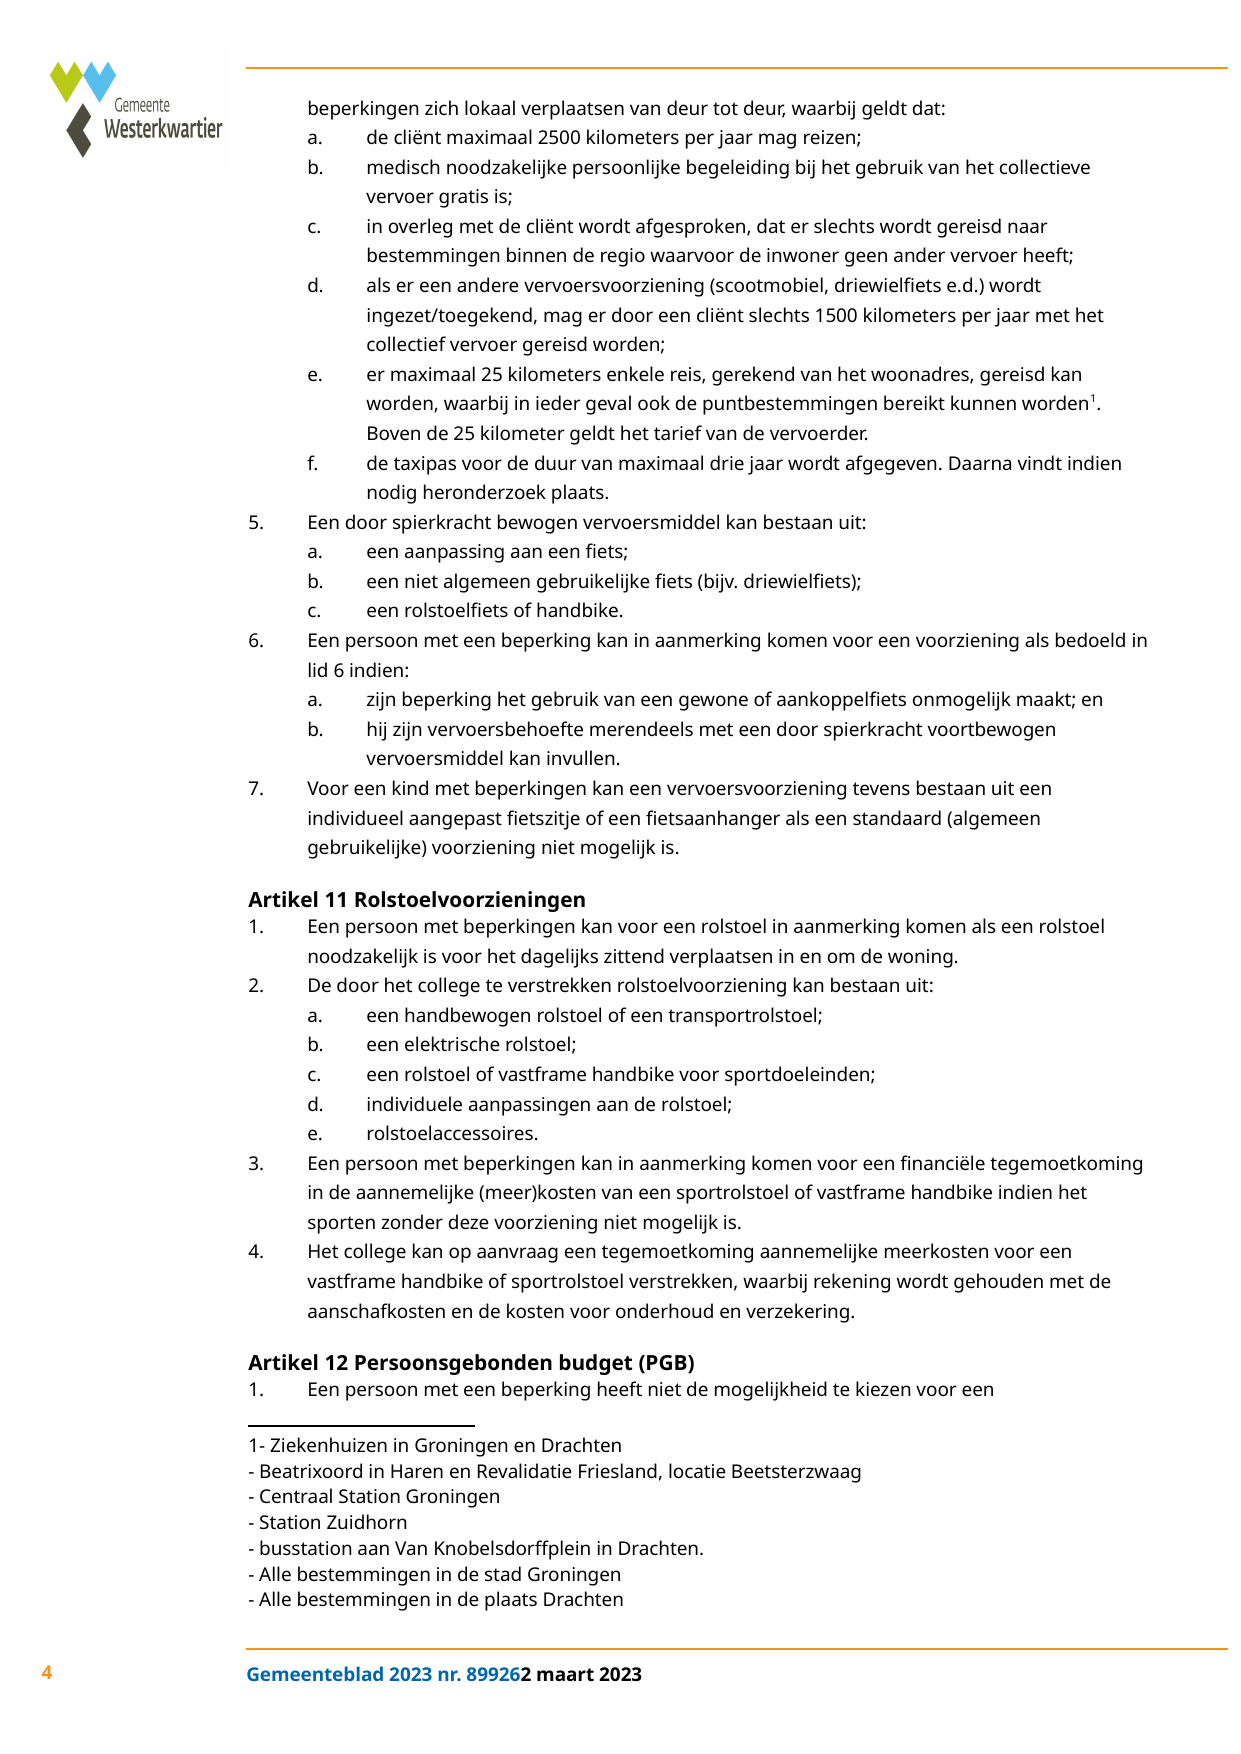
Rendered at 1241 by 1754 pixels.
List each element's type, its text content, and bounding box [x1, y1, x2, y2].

list medisch noodzakelijke persoonlijke begeleiding bij het gebruik van het collectieve vervoer gratis is; [307, 154, 1152, 209]
list een elektrische rolstoel; [307, 1032, 1152, 1057]
list rolstoelaccessoires. [307, 1120, 1152, 1146]
list De door het college te verstrekken rolstoelvoorziening kan bestaan uit: [248, 972, 1152, 998]
list in overleg met de cliënt wordt afgesproken, dat er slechts wordt gereisd naar bestemmingen binnen de regio waarvoor de inwoner geen ander vervoer heeft; [307, 213, 1152, 268]
list Een persoon met beperkingen kan voor een rolstoel in aanmerking komen als een rolstoel noodzakelijk is voor het dagelijks zittend verplaatsen in en om de woning. [248, 913, 1152, 968]
list een rolstoelfiets of handbike. [307, 598, 1152, 623]
list - Centraal Station Groningen [248, 1483, 1152, 1509]
list Een persoon met beperkingen kan in aanmerking komen voor een financiële tegemoetkoming in de aannemelijke (meer)kosten van een sportrolstoel of vastframe handbike indien het sporten zonder deze voorziening niet mogelijk is. [248, 1150, 1152, 1235]
list Een persoon met een beperking kan in aanmerking komen voor een voorziening als bedoeld in lid 6 indien: [248, 627, 1152, 683]
list een niet algemeen gebruikelijke fiets (bijv. driewielfiets); [307, 568, 1152, 594]
list - Alle bestemmingen in de plaats Drachten [248, 1586, 1152, 1612]
list - busstation aan Van Knobelsdorffplein in Drachten. [248, 1535, 1152, 1561]
list een rolstoel of vastframe handbike voor sportdoeleinden; [307, 1061, 1152, 1087]
text Artikel 12 Persoonsgebonden budget (PGB) [248, 1348, 1152, 1377]
list als er een andere vervoersvoorziening (scootmobiel, driewielfiets e.d.) wordt ingezet/toegekend, mag er door een cliënt slechts 1500 kilometers per jaar met het collectief vervoer gereisd worden; [307, 272, 1152, 357]
list Een persoon met een beperking heeft niet de mogelijkheid te kiezen voor een [248, 1377, 1152, 1402]
list - Alle bestemmingen in de stad Groningen [248, 1561, 1152, 1586]
text Artikel 11 Rolstoelvoorzieningen [248, 885, 1152, 913]
list - Beatrixoord in Haren en Revalidatie Friesland, locatie Beetsterzwaag [248, 1458, 1152, 1483]
list Het college kan op aanvraag een tegemoetkoming aannemelijke meerkosten voor een vastframe handbike of sportrolstoel verstrekken, waarbij rekening wordt gehouden met de aanschafkosten en de kosten voor onderhoud en verzekering. [248, 1239, 1152, 1323]
list beperkingen zich lokaal verplaatsen van deur tot deur, waarbij geldt dat: [248, 95, 1152, 121]
list er maximaal 25 kilometers enkele reis, gerekend van het woonadres, gereisd kan worden, waarbij in ieder geval ook de puntbestemmingen bereikt kunnen worden. Boven de 25 kilometer geldt het tarief van de vervoerder. [307, 361, 1152, 446]
list de taxipas voor de duur van maximaal drie jaar wordt afgegeven. Daarna vindt indien nodig heronderzoek plaats. [307, 450, 1152, 505]
picture [41, 47, 231, 172]
list individuele aanpassingen aan de rolstoel; [307, 1091, 1152, 1116]
list een handbewogen rolstoel of een transportrolstoel; [307, 1002, 1152, 1028]
list een aanpassing aan een fiets; [307, 538, 1152, 564]
list Een door spierkracht bewogen vervoersmiddel kan bestaan uit: [248, 509, 1152, 535]
list hij zijn vervoersbehoefte merendeels met een door spierkracht voortbewogen vervoersmiddel kan invullen. [307, 716, 1152, 771]
list - Station Zuidhorn [248, 1509, 1152, 1535]
list de cliënt maximaal 2500 kilometers per jaar mag reizen; [307, 124, 1152, 150]
list Voor een kind met beperkingen kan een vervoersvoorziening tevens bestaan uit een individueel aangepast fietszitje of een fietsaanhanger als een standaard (algemeen gebruikelijke) voorziening niet mogelijk is. [248, 775, 1152, 860]
list zijn beperking het gebruik van een gewone of aankoppelfiets onmogelijk maakt; en [307, 686, 1152, 712]
list - Ziekenhuizen in Groningen en Drachten [248, 1432, 1152, 1458]
